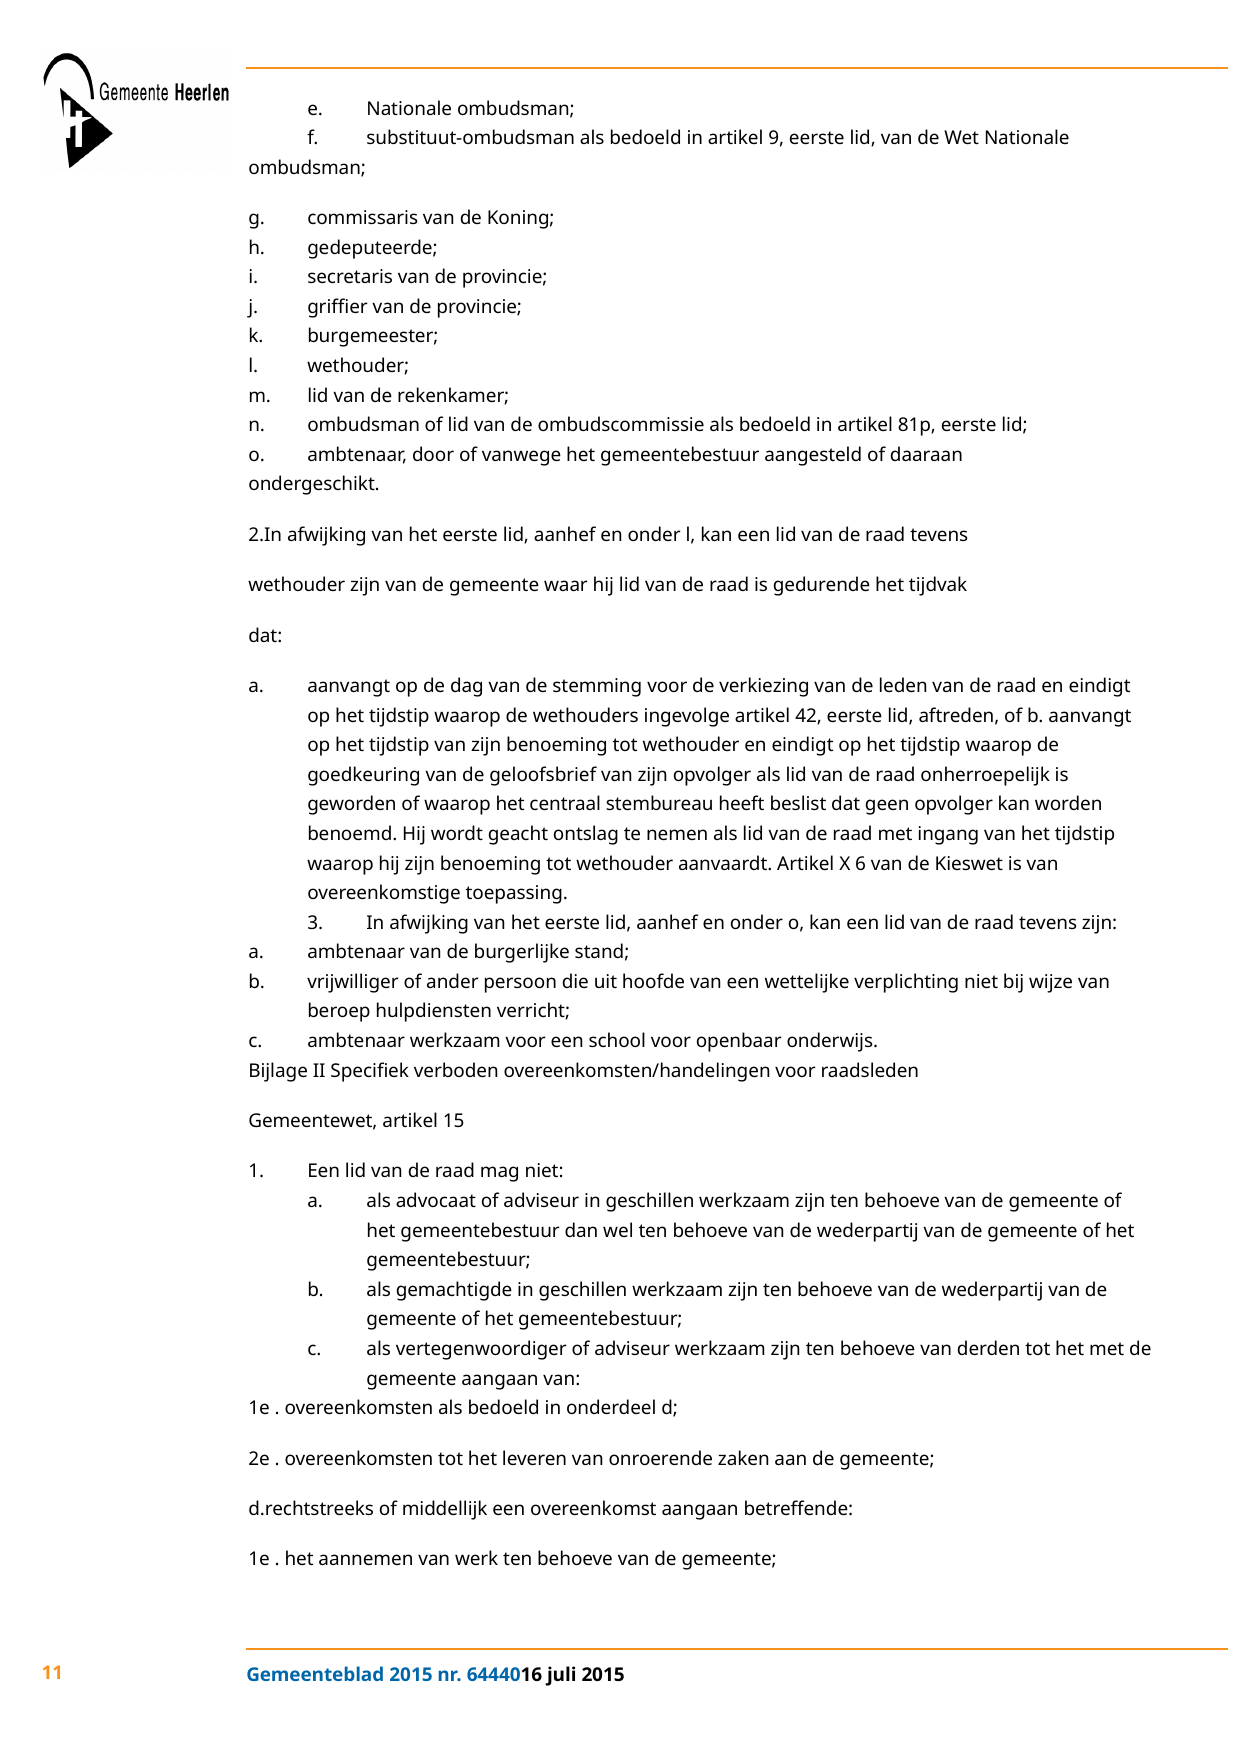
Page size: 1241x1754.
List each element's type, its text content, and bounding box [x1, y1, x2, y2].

text Gemeentewet, artikel 15 [248, 1107, 1152, 1133]
list als gemachtigde in geschillen werkzaam zijn ten behoeve van de wederpartij van de gemeente of het gemeentebestuur; [307, 1276, 1152, 1331]
text wethouder zijn van de gemeente waar hij lid van de raad is gedurende het tijdvak [248, 571, 1152, 597]
list vrijwilliger of ander persoon die uit hoofde van een wettelijke verplichting niet bij wijze van beroep hulpdiensten verricht; [248, 968, 1152, 1023]
picture [41, 47, 231, 172]
list ombudsman of lid van de ombudscommissie als bedoeld in artikel 81p, eerste lid; [248, 411, 1152, 437]
text ondergeschikt. [248, 471, 1152, 496]
list wethouder; [248, 352, 1152, 378]
list als vertegenwoordiger of adviseur werkzaam zijn ten behoeve van derden tot het met de gemeente aangaan van: [307, 1335, 1152, 1391]
text dat: [248, 622, 1152, 648]
list burgemeester; [248, 323, 1152, 348]
text d.rechtstreeks of middellijk een overeenkomst aangaan betreffende: [248, 1495, 1152, 1521]
list als advocaat of adviseur in geschillen werkzaam zijn ten behoeve van de gemeente of het gemeentebestuur dan wel ten behoeve van de wederpartij van de gemeente of het gemeentebestuur; [307, 1187, 1152, 1272]
list commissaris van de Koning; [248, 204, 1152, 230]
list ambtenaar van de burgerlijke stand; [248, 938, 1152, 964]
text 2e . overeenkomsten tot het leveren van onroerende zaken aan de gemeente; [248, 1445, 1152, 1471]
text ombudsman; [248, 154, 1152, 180]
text Bijlage II Specifiek verboden overeenkomsten/handelingen voor raadsleden [248, 1057, 1152, 1083]
list secretaris van de provincie; [248, 263, 1152, 289]
list Nationale ombudsman; [307, 95, 1152, 121]
list aanvangt op de dag van de stemming voor de verkiezing van de leden van de raad en eindigt op het tijdstip waarop de wethouders ingevolge artikel 42, eerste lid, aftreden, of b. aanvangt op het tijdstip van zijn benoeming tot wethouder en eindigt op het tijdstip waarop de goedkeuring van de geloofsbrief van zijn opvolger als lid van de raad onherroepelijk is geworden of waarop het centraal stembureau heeft beslist dat geen opvolger kan worden benoemd. Hij wordt geacht ontslag te nemen als lid van de raad met ingang van het tijdstip waarop hij zijn benoeming tot wethouder aanvaardt. Artikel X 6 van de Kieswet is van overeenkomstige toepassing. [248, 672, 1152, 905]
list In afwijking van het eerste lid, aanhef en onder o, kan een lid van de raad tevens zijn: [307, 909, 1152, 935]
list ambtenaar, door of vanwege het gemeentebestuur aangesteld of daaraan [248, 441, 1152, 467]
list Een lid van de raad mag niet: [248, 1158, 1152, 1183]
list griffier van de provincie; [248, 293, 1152, 319]
list substituut-ombudsman als bedoeld in artikel 9, eerste lid, van de Wet Nationale [307, 124, 1152, 150]
text 1e . overeenkomsten als bedoeld in onderdeel d; [248, 1394, 1152, 1420]
list gedeputeerde; [248, 234, 1152, 260]
list lid van de rekenkamer; [248, 382, 1152, 408]
text 2.In afwijking van het eerste lid, aanhef en onder l, kan een lid van de raad tevens [248, 521, 1152, 547]
text 1e . het aannemen van werk ten behoeve van de gemeente; [248, 1546, 1152, 1571]
list ambtenaar werkzaam voor een school voor openbaar onderwijs. [248, 1027, 1152, 1053]
